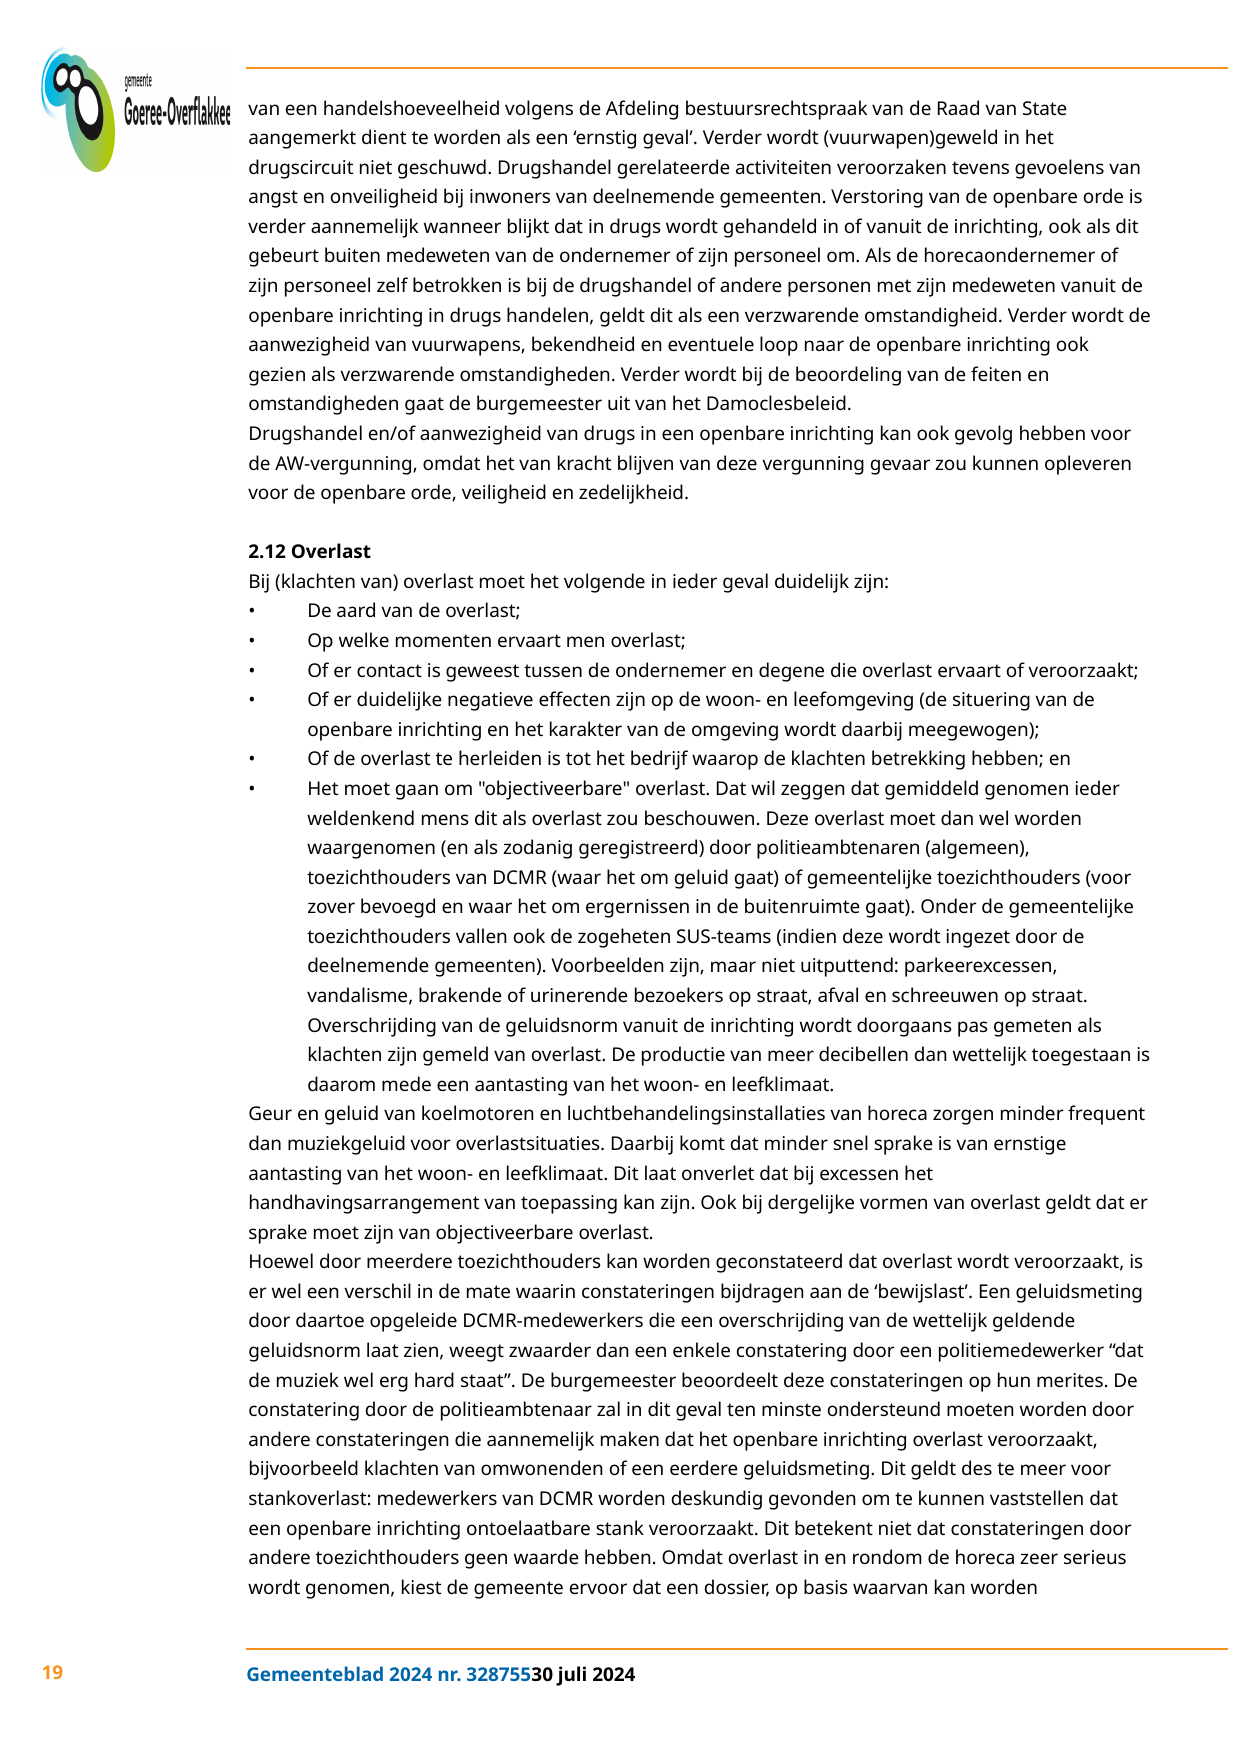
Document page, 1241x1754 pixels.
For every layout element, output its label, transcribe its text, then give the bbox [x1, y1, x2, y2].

list Of de overlast te herleiden is tot het bedrijf waarop de klachten betrekking hebben; en [248, 746, 1152, 771]
picture [41, 47, 231, 172]
text Bij (klachten van) overlast moet het volgende in ieder geval duidelijk zijn: [248, 568, 1152, 594]
list Of er duidelijke negatieve effecten zijn op de woon- en leefomgeving (de situering van de openbare inrichting en het karakter van de omgeving wordt daarbij meegewogen); [248, 686, 1152, 742]
text Geur en geluid van koelmotoren en luchtbehandelingsinstallaties van horeca zorgen minder frequent dan muziekgeluid voor overlastsituaties. Daarbij komt dat minder snel sprake is van ernstige aantasting van het woon- en leefklimaat. Dit laat onverlet dat bij excessen het handhavingsarrangement van toepassing kan zijn. Ook bij dergelijke vormen van overlast geldt dat er sprake moet zijn van objectiveerbare overlast. [248, 1101, 1152, 1245]
text Drugshandel en/of aanwezigheid van drugs in een openbare inrichting kan ook gevolg hebben voor de AW-vergunning, omdat het van kracht blijven van deze vergunning gevaar zou kunnen opleveren voor de openbare orde, veiligheid en zedelijkheid. [248, 420, 1152, 505]
list Op welke momenten ervaart men overlast; [248, 627, 1152, 653]
list Of er contact is geweest tussen de ondernemer en degene die overlast ervaart of veroorzaakt; [248, 657, 1152, 683]
list De aard van de overlast; [248, 598, 1152, 623]
text van een handelshoeveelheid volgens de Afdeling bestuursrechtspraak van de Raad van State aangemerkt dient te worden als een ‘ernstig geval’. Verder wordt (vuurwapen)geweld in het drugscircuit niet geschuwd. Drugshandel gerelateerde activiteiten veroorzaken tevens gevoelens van angst en onveiligheid bij inwoners van deelnemende gemeenten. Verstoring van de openbare orde is verder aannemelijk wanneer blijkt dat in drugs wordt gehandeld in of vanuit de inrichting, ook als dit gebeurt buiten medeweten van de ondernemer of zijn personeel om. Als de horecaondernemer of zijn personeel zelf betrokken is bij de drugshandel of andere personen met zijn medeweten vanuit de openbare inrichting in drugs handelen, geldt dit als een verzwarende omstandigheid. Verder wordt de aanwezigheid van vuurwapens, bekendheid en eventuele loop naar de openbare inrichting ook gezien als verzwarende omstandigheden. Verder wordt bij de beoordeling van de feiten en omstandigheden gaat de burgemeester uit van het Damoclesbeleid. [248, 95, 1152, 416]
list Het moet gaan om "objectiveerbare" overlast. Dat wil zeggen dat gemiddeld genomen ieder weldenkend mens dit als overlast zou beschouwen. Deze overlast moet dan wel worden waargenomen (en als zodanig geregistreerd) door politieambtenaren (algemeen), toezichthouders van DCMR (waar het om geluid gaat) of gemeentelijke toezichthouders (voor zover bevoegd en waar het om ergernissen in de buitenruimte gaat). Onder de gemeentelijke toezichthouders vallen ook de zogeheten SUS-teams (indien deze wordt ingezet door de deelnemende gemeenten). Voorbeelden zijn, maar niet uitputtend: parkeerexcessen, vandalisme, brakende of urinerende bezoekers op straat, afval en schreeuwen op straat. Overschrijding van de geluidsnorm vanuit de inrichting wordt doorgaans pas gemeten als klachten zijn gemeld van overlast. De productie van meer decibellen dan wettelijk toegestaan is daarom mede een aantasting van het woon- en leefklimaat. [248, 775, 1152, 1097]
text 2.12 Overlast [248, 538, 1152, 564]
text Hoewel door meerdere toezichthouders kan worden geconstateerd dat overlast wordt veroorzaakt, is er wel een verschil in de mate waarin constateringen bijdragen aan de ‘bewijslast’. Een geluidsmeting door daartoe opgeleide DCMR-medewerkers die een overschrijding van de wettelijk geldende geluidsnorm laat zien, weegt zwaarder dan een enkele constatering door een politiemedewerker “dat de muziek wel erg hard staat”. De burgemeester beoordeelt deze constateringen op hun merites. De constatering door de politieambtenaar zal in dit geval ten minste ondersteund moeten worden door andere constateringen die aannemelijk maken dat het openbare inrichting overlast veroorzaakt, bijvoorbeeld klachten van omwonenden of een eerdere geluidsmeting. Dit geldt des te meer voor stankoverlast: medewerkers van DCMR worden deskundig gevonden om te kunnen vaststellen dat een openbare inrichting ontoelaatbare stank veroorzaakt. Dit betekent niet dat constateringen door andere toezichthouders geen waarde hebben. Omdat overlast in en rondom de horeca zeer serieus wordt genomen, kiest de gemeente ervoor dat een dossier, op basis waarvan kan worden [248, 1248, 1152, 1600]
